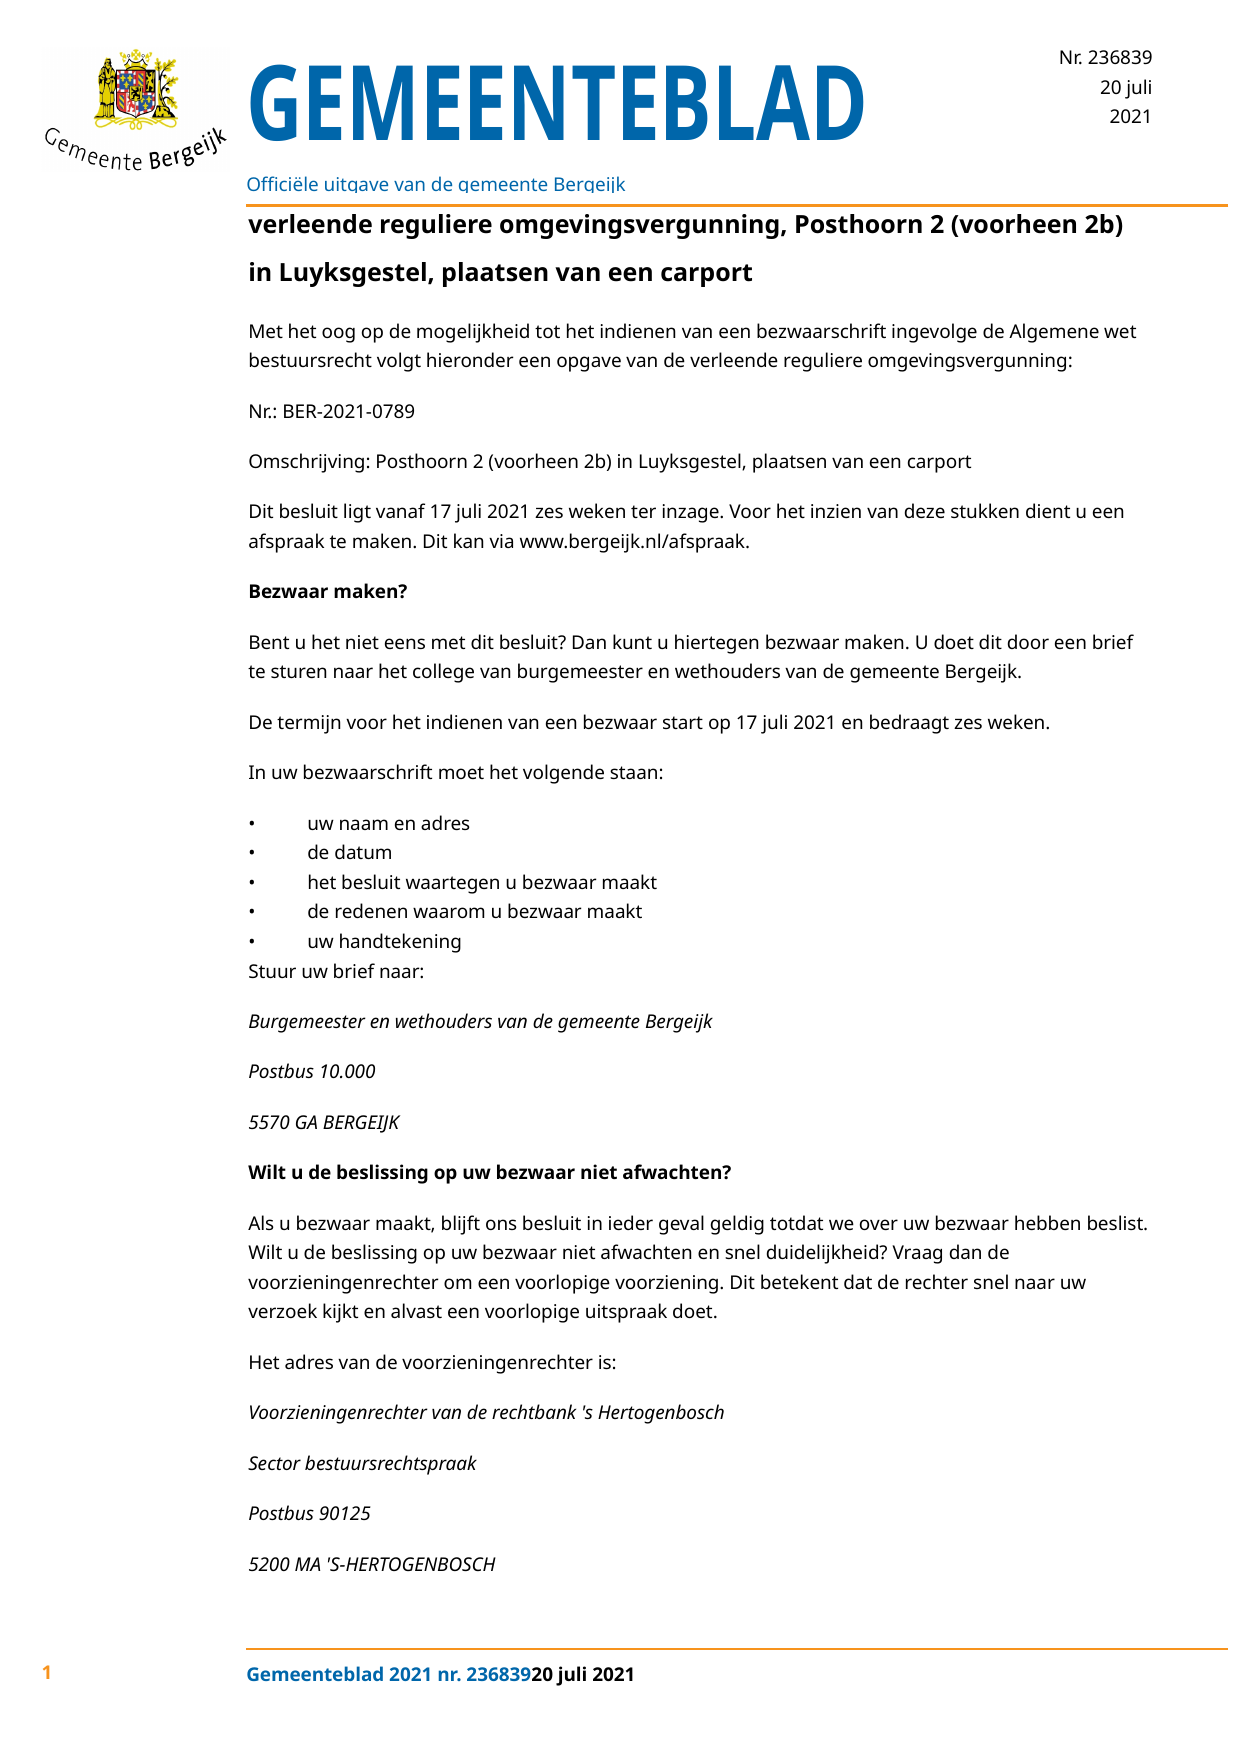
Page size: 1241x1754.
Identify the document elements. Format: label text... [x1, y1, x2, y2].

text Bezwaar maken? [248, 579, 1152, 604]
text Met het oog op de mogelijkheid tot het indienen van een bezwaarschrift ingevolge de Algemene wet bestuursrecht volgt hieronder een opgave van de verleende reguliere omgevingsvergunning: [248, 318, 1152, 373]
text Burgemeester en wethouders van de gemeente Bergeijk [248, 1008, 1152, 1034]
text Nr.: BER-2021-0789 [248, 398, 1152, 424]
text Wilt u de beslissing op uw bezwaar niet afwachten? [248, 1159, 1152, 1185]
text Het adres van de voorzieningenrechter is: [248, 1349, 1152, 1375]
text De termijn voor het indienen van een bezwaar start op 17 juli 2021 en bedraagt zes weken. [248, 709, 1152, 735]
text Stuur uw brief naar: [248, 958, 1152, 984]
text Voorzieningenrechter van de rechtbank 's Hertogenbosch [248, 1399, 1152, 1425]
list de redenen waarom u bezwaar maakt [248, 899, 1152, 924]
text verleende reguliere omgevingsvergunning, Posthoorn 2 (voorheen 2b) in Luyksgestel, plaatsen van een carport [248, 207, 1152, 288]
text Omschrijving: Posthoorn 2 (voorheen 2b) in Luyksgestel, plaatsen van een carport [248, 448, 1152, 474]
text Als u bezwaar maakt, blijft ons besluit in ieder geval geldig totdat we over uw bezwaar hebben beslist. Wilt u de beslissing op uw bezwaar niet afwachten en snel duidelijkheid? Vraag dan de voorzieningenrechter om een voorlopige voorziening. Dit betekent dat de rechter snel naar uw verzoek kijkt en alvast een voorlopige uitspraak doet. [248, 1210, 1152, 1324]
text Postbus 10.000 [248, 1059, 1152, 1084]
text Dit besluit ligt vanaf 17 juli 2021 zes weken ter inzage. Voor het inzien van deze stukken dient u een afspraak te maken. Dit kan via www.bergeijk.nl/afspraak. [248, 499, 1152, 554]
text 5570 GA BERGEIJK [248, 1109, 1152, 1135]
text Sector bestuursrechtspraak [248, 1450, 1152, 1476]
text 5200 MA 'S-HERTOGENBOSCH [248, 1551, 1152, 1577]
text Bent u het niet eens met dit besluit? Dan kunt u hiertegen bezwaar maken. U doet dit door een brief te sturen naar het college van burgemeester en wethouders van de gemeente Bergeijk. [248, 629, 1152, 684]
text Postbus 90125 [248, 1500, 1152, 1526]
picture [41, 47, 231, 172]
list het besluit waartegen u bezwaar maakt [248, 869, 1152, 895]
list uw naam en adres [248, 810, 1152, 836]
list uw handtekening [248, 928, 1152, 954]
list de datum [248, 839, 1152, 865]
text In uw bezwaarschrift moet het volgende staan: [248, 759, 1152, 785]
